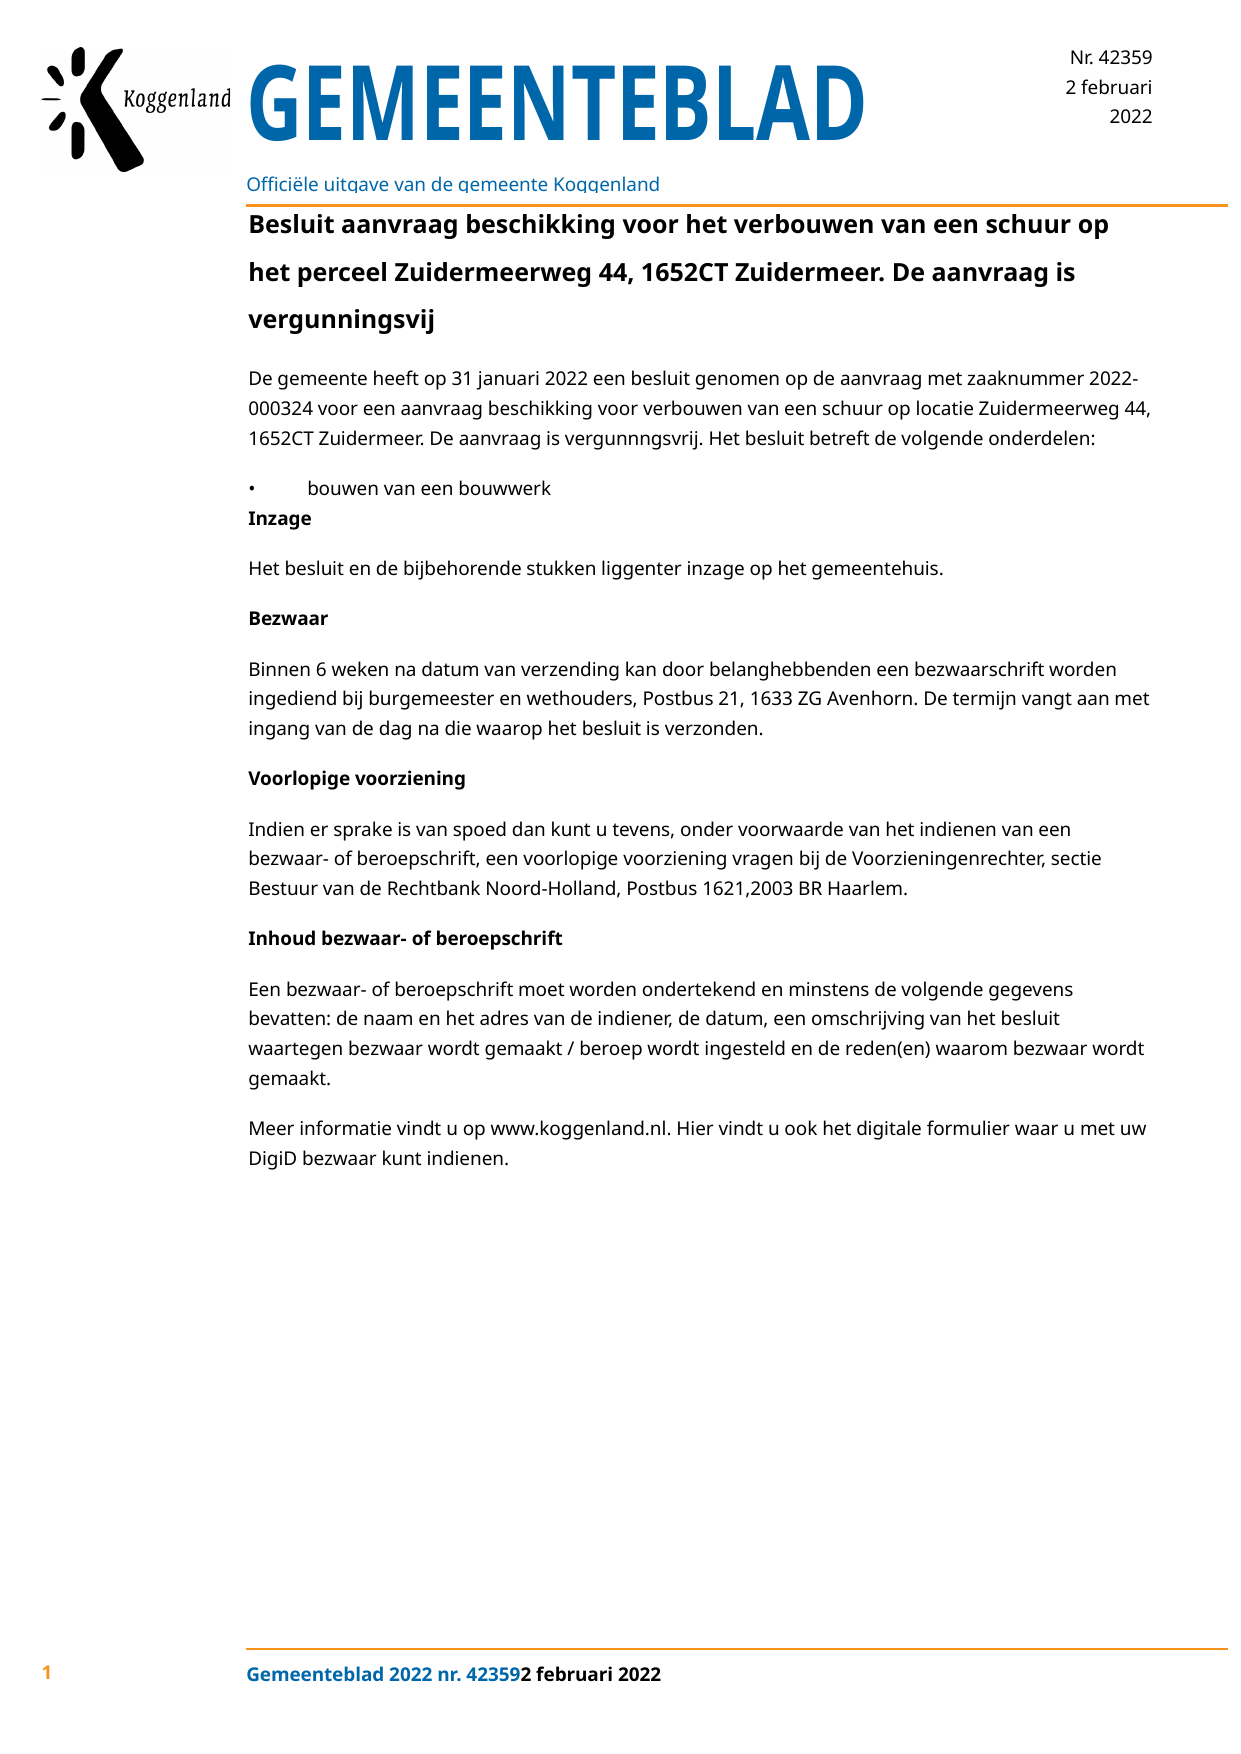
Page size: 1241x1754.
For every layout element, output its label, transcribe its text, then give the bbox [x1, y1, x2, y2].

text Inhoud bezwaar- of beroepschrift [248, 926, 1152, 951]
list bouwen van een bouwwerk [248, 475, 1152, 501]
text Indien er sprake is van spoed dan kunt u tevens, onder voorwaarde van het indienen van een bezwaar- of beroepschrift, een voorlopige voorziening vragen bij de Voorzieningenrechter, sectie Bestuur van de Rechtbank Noord-Holland, Postbus 1621,2003 BR Haarlem. [248, 816, 1152, 901]
text Voorlopige voorziening [248, 766, 1152, 791]
text Een bezwaar- of beroepschrift moet worden ondertekend en minstens de volgende gegevens bevatten: de naam en het adres van de indiener, de datum, een omschrijving van het besluit waartegen bezwaar wordt gemaakt / beroep wordt ingesteld en de reden(en) waarom bezwaar wordt gemaakt. [248, 976, 1152, 1090]
text De gemeente heeft op 31 januari 2022 een besluit genomen op de aanvraag met zaaknummer 2022-000324 voor een aanvraag beschikking voor verbouwen van een schuur op locatie Zuidermeerweg 44, 1652CT Zuidermeer. De aanvraag is vergunnngsvrij. Het besluit betreft de volgende onderdelen: [248, 366, 1152, 450]
text Binnen 6 weken na datum van verzending kan door belanghebbenden een bezwaarschrift worden ingediend bij burgemeester en wethouders, Postbus 21, 1633 ZG Avenhorn. De termijn vangt aan met ingang van de dag na die waarop het besluit is verzonden. [248, 656, 1152, 741]
text Het besluit en de bijbehorende stukken liggenter inzage op het gemeentehuis. [248, 555, 1152, 581]
text Meer informatie vindt u op www.koggenland.nl. Hier vindt u ook het digitale formulier waar u met uw DigiD bezwaar kunt indienen. [248, 1115, 1152, 1170]
picture [41, 47, 231, 172]
text Bezwaar [248, 606, 1152, 631]
text Besluit aanvraag beschikking voor het verbouwen van een schuur op het perceel Zuidermeerweg 44, 1652CT Zuidermeer. De aanvraag is vergunningsvij [248, 207, 1152, 336]
text Inzage [248, 505, 1152, 530]
